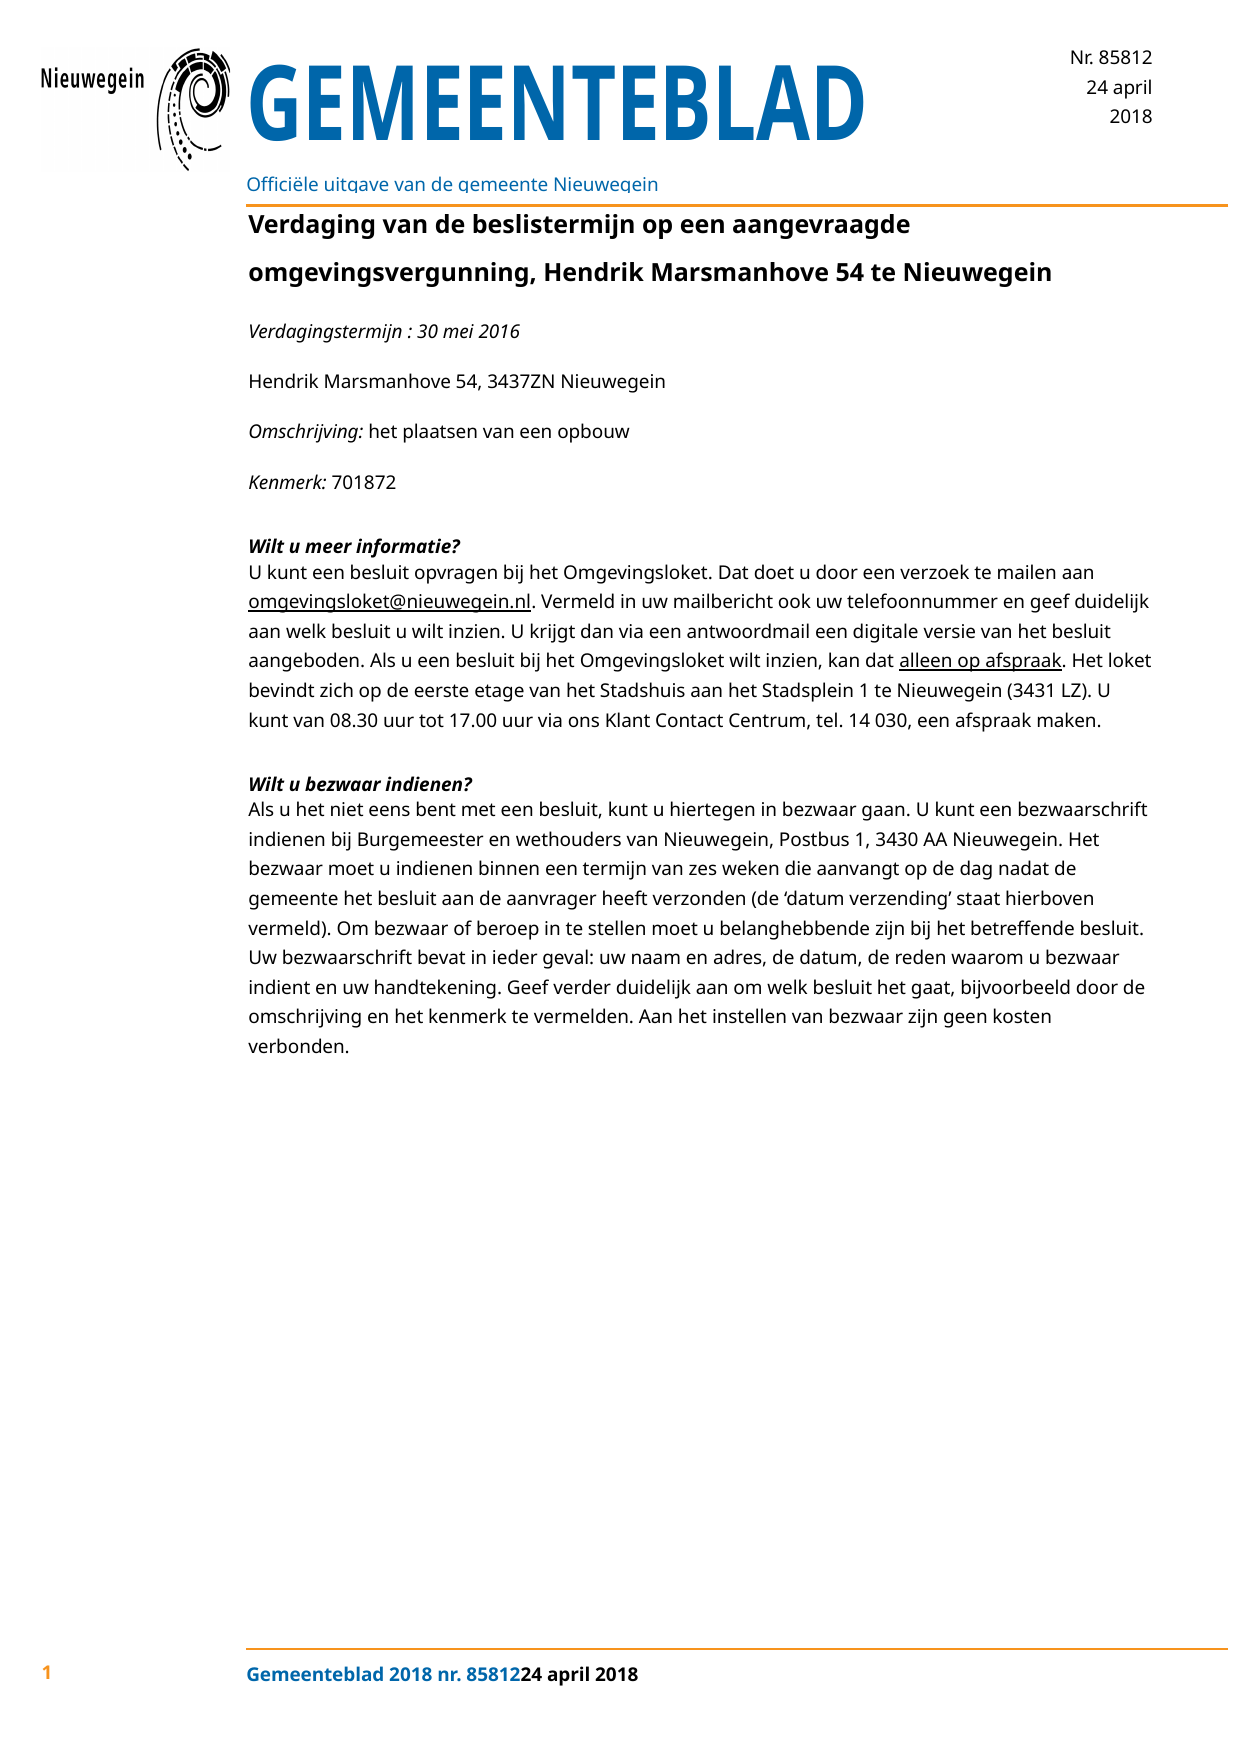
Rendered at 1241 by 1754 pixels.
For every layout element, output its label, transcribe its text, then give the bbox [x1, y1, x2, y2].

text Kenmerk: 701872 [248, 469, 1152, 495]
text Verdaging van de beslistermijn op een aangevraagde omgevingsvergunning, Hendrik Marsmanhove 54 te Nieuwegein [248, 207, 1152, 288]
text Verdagingstermijn : 30 mei 2016 [248, 318, 1152, 344]
text Wilt u meer informatie? [248, 533, 1152, 559]
text Omschrijving: het plaatsen van een opbouw [248, 419, 1152, 444]
text Als u het niet eens bent met een besluit, kunt u hiertegen in bezwaar gaan. U kunt een bezwaarschrift indienen bij Burgemeester en wethouders van Nieuwegein, Postbus 1, 3430 AA Nieuwegein. Het bezwaar moet u indienen binnen een termijn van zes weken die aanvangt op de dag nadat de gemeente het besluit aan de aanvrager heeft verzonden (de ‘datum verzending’ staat hierboven vermeld). Om bezwaar of beroep in te stellen moet u belanghebbende zijn bij het betreffende besluit. Uw bezwaarschrift bevat in ieder geval: uw naam en adres, de datum, de reden waarom u bezwaar indient en uw handtekening. Geef verder duidelijk aan om welk besluit het gaat, bijvoorbeeld door de omschrijving en het kenmerk te vermelden. Aan het instellen van bezwaar zijn geen kosten verbonden. [248, 796, 1152, 1059]
text U kunt een besluit opvragen bij het Omgevingsloket. Dat doet u door een verzoek te mailen aan omgevingsloket@nieuwegein.nl. Vermeld in uw mailbericht ook uw telefoonnummer en geef duidelijk aan welk besluit u wilt inzien. U krijgt dan via een antwoordmail een digitale versie van het besluit aangeboden. Als u een besluit bij het Omgevingsloket wilt inzien, kan dat alleen op afspraak. Het loket bevindt zich op de eerste etage van het Stadshuis aan het Stadsplein 1 te Nieuwegein (3431 LZ). U kunt van 08.30 uur tot 17.00 uur via ons Klant Contact Centrum, tel. 14 030, een afspraak maken. [248, 559, 1152, 732]
text Wilt u bezwaar indienen? [248, 771, 1152, 796]
picture [41, 47, 231, 172]
text Hendrik Marsmanhove 54, 3437ZN Nieuwegein [248, 368, 1152, 394]
